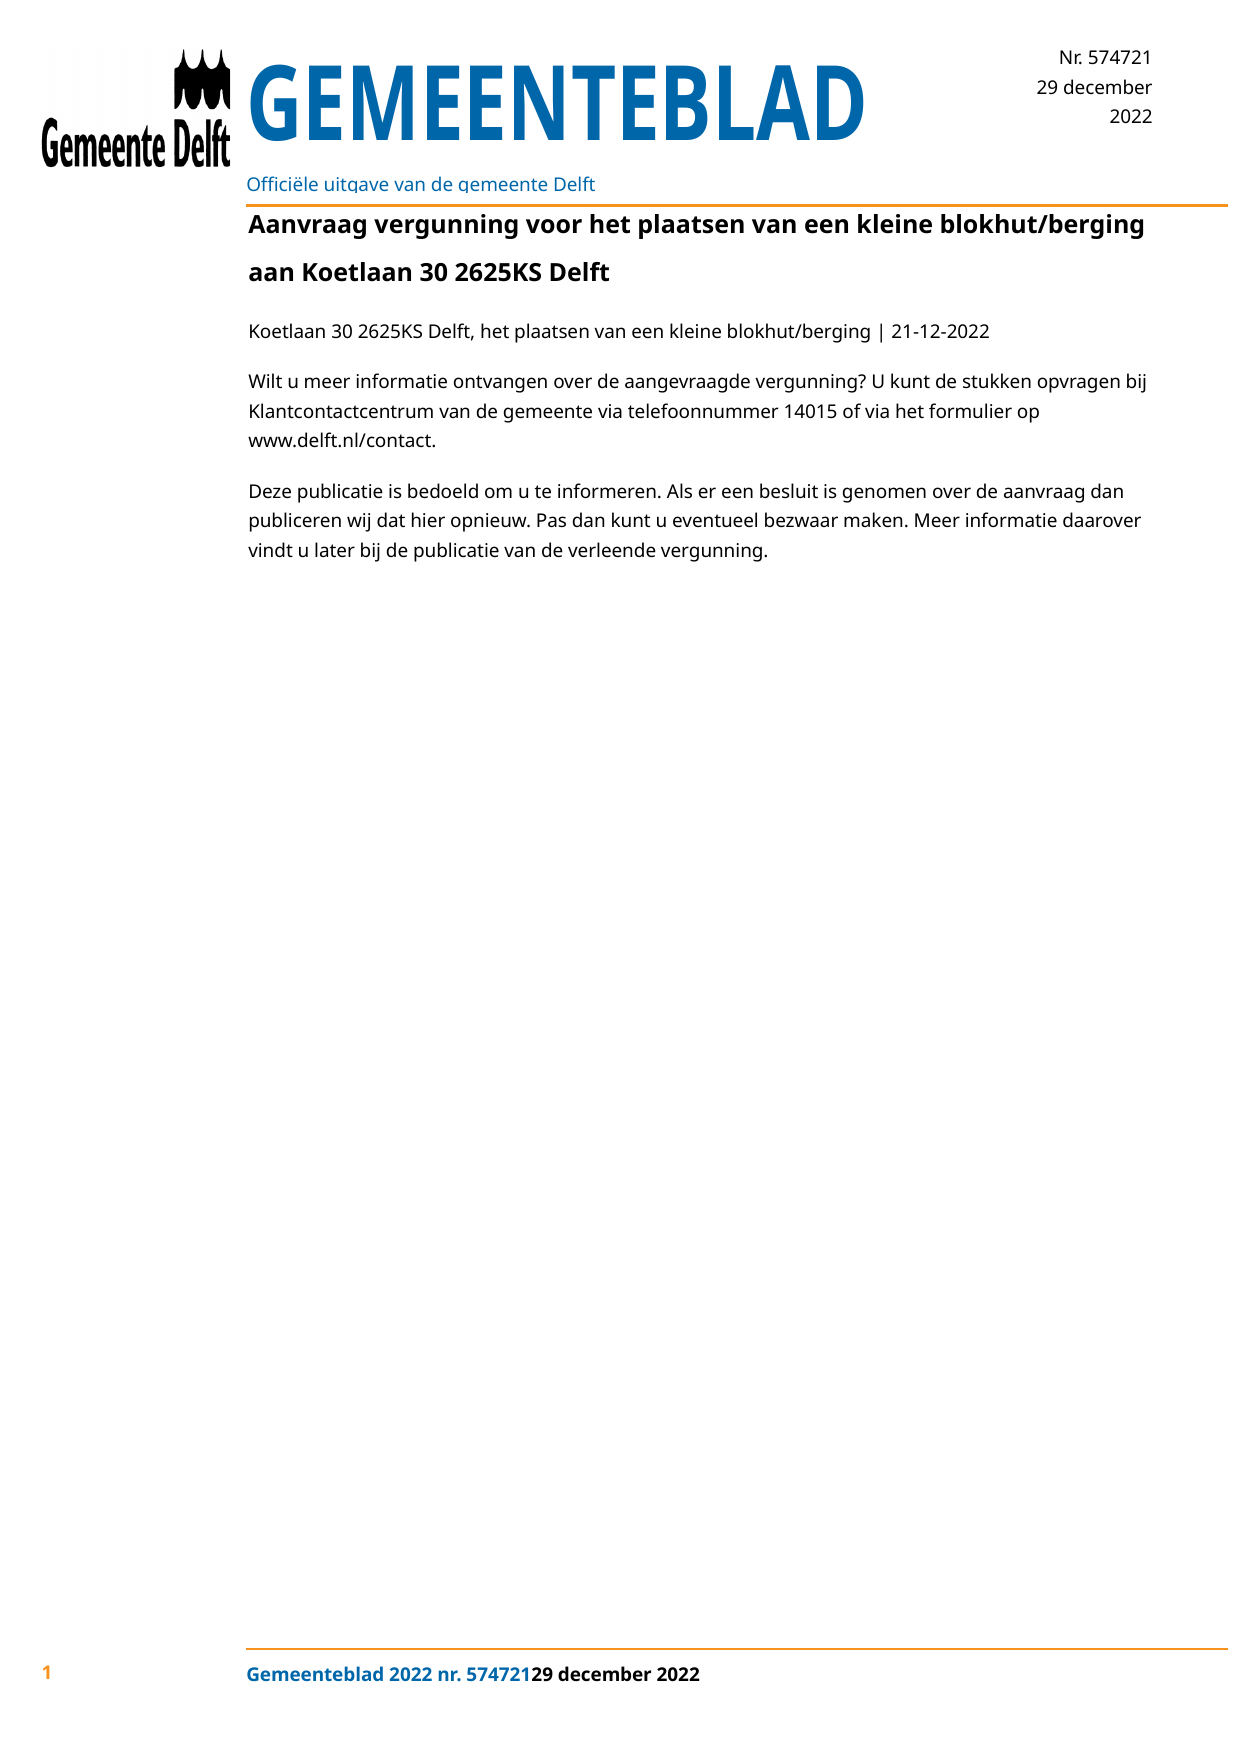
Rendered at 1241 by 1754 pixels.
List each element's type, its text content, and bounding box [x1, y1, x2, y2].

text Aanvraag vergunning voor het plaatsen van een kleine blokhut/berging aan Koetlaan 30 2625KS Delft [248, 207, 1152, 288]
text Wilt u meer informatie ontvangen over de aangevraagde vergunning? U kunt de stukken opvragen bij Klantcontactcentrum van de gemeente via telefoonnummer 14015 of via het formulier op www.delft.nl/contact. [248, 368, 1152, 453]
text Deze publicatie is bedoeld om u te informeren. Als er een besluit is genomen over de aanvraag dan publiceren wij dat hier opnieuw. Pas dan kunt u eventueel bezwaar maken. Meer informatie daarover vindt u later bij de publicatie van de verleende vergunning. [248, 478, 1152, 563]
picture [41, 47, 231, 172]
text Koetlaan 30 2625KS Delft, het plaatsen van een kleine blokhut/berging | 21-12-2022 [248, 318, 1152, 344]
